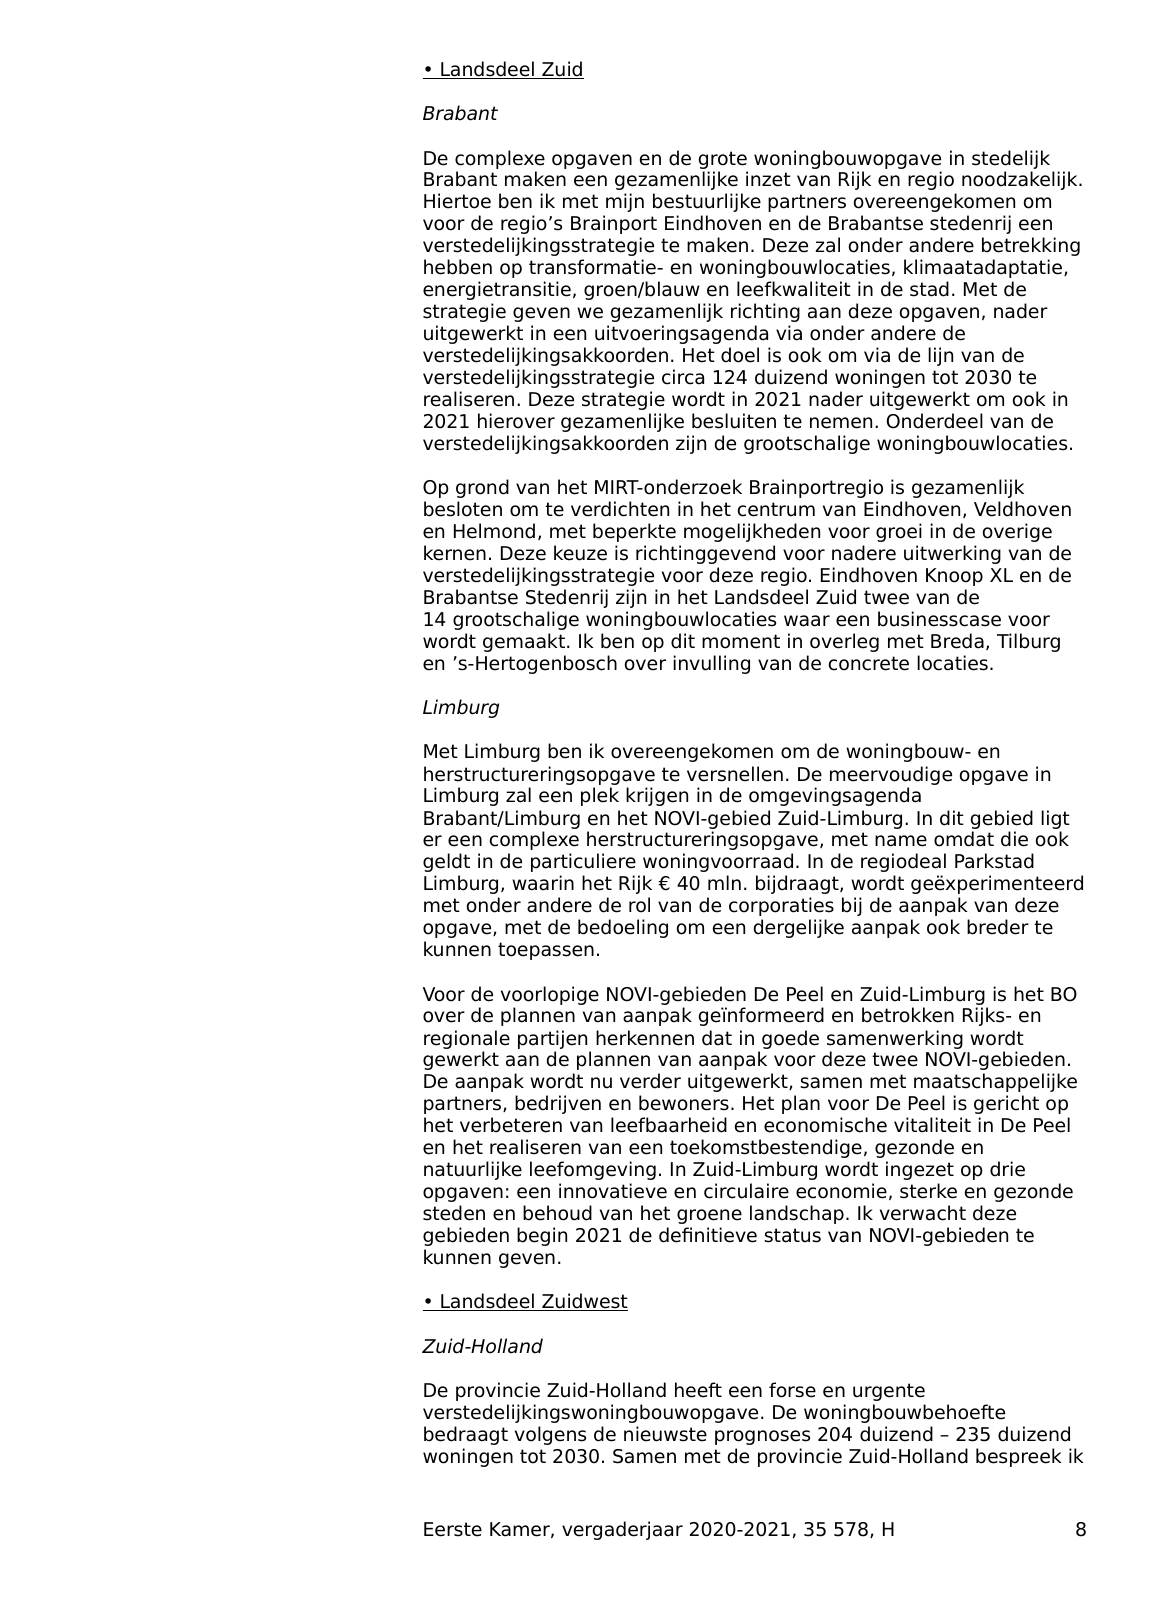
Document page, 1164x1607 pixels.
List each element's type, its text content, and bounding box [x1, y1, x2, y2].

text Met Limburg ben ik overeengekomen om de woningbouw- en herstructureringsopgave te versnellen. De meervoudige opgave in Limburg zal een plek krijgen in de omgevingsagenda Brabant/Limburg en het NOVI-gebied Zuid-Limburg. In dit gebied ligt er een complexe herstructureringsopgave, met name omdat die ook geldt in de particuliere woningvoorraad. In de regiodeal Parkstad Limburg, waarin het Rijk € 40 mln. bijdraagt, wordt geëxperimenteerd met onder andere de rol van de corporaties bij de aanpak van deze opgave, met de bedoeling om een dergelijke aanpak ook breder te kunnen toepassen. [422, 741, 1087, 961]
text Voor de voorlopige NOVI-gebieden De Peel en Zuid-Limburg is het BO over de plannen van aanpak geïnformeerd en betrokken Rijks- en regionale partijen herkennen dat in goede samenwerking wordt gewerkt aan de plannen van aanpak voor deze twee NOVI-gebieden. De aanpak wordt nu verder uitgewerkt, samen met maatschappelijke partners, bedrijven en bewoners. Het plan voor De Peel is gericht op het verbeteren van leefbaarheid en economische vitaliteit in De Peel en het realiseren van een toekomstbestendige, gezonde en natuurlijke leefomgeving. In Zuid-Limburg wordt ingezet op drie opgaven: een innovatieve en circulaire economie, sterke en gezonde steden en behoud van het groene landschap. Ik verwacht deze gebieden begin 2021 de definitieve status van NOVI-gebieden te kunnen geven. [422, 983, 1087, 1269]
subtitle Limburg [422, 697, 1087, 719]
text Op grond van het MIRT-onderzoek Brainportregio is gezamenlijk besloten om te verdichten in het centrum van Eindhoven, Veldhoven en Helmond, met beperkte mogelijkheden voor groei in de overige kernen. Deze keuze is richtinggevend voor nadere uitwerking van de verstedelijkingsstrategie voor deze regio. Eindhoven Knoop XL en de Brabantse Stedenrij zijn in het Landsdeel Zuid twee van de 14 grootschalige woningbouwlocaties waar een businesscase voor wordt gemaakt. Ik ben op dit moment in overleg met Breda, Tilburg en ’s-Hertogenbosch over invulling van de concrete locaties. [422, 477, 1087, 675]
text De complexe opgaven en de grote woningbouwopgave in stedelijk Brabant maken een gezamenlijke inzet van Rijk en regio noodzakelijk. Hiertoe ben ik met mijn bestuurlijke partners overeengekomen om voor de regio’s Brainport Eindhoven en de Brabantse stedenrij een verstedelijkingsstrategie te maken. Deze zal onder andere betrekking hebben op transformatie- en woningbouwlocaties, klimaatadaptatie, energietransitie, groen/blauw en leefkwaliteit in de stad. Met de strategie geven we gezamenlijk richting aan deze opgaven, nader uitgewerkt in een uitvoeringsagenda via onder andere de verstedelijkingsakkoorden. Het doel is ook om via de lijn van de verstedelijkingsstrategie circa 124 duizend woningen tot 2030 te realiseren. Deze strategie wordt in 2021 nader uitgewerkt om ook in 2021 hierover gezamenlijke besluiten te nemen. Onderdeel van de verstedelijkingsakkoorden zijn de grootschalige woningbouwlocaties. [422, 147, 1087, 455]
subtitle • Landsdeel Zuid [422, 59, 1087, 81]
text De provincie Zuid-Holland heeft een forse en urgente verstedelijkingswoningbouwopgave. De woningbouwbehoefte bedraagt volgens de nieuwste prognoses 204 duizend – 235 duizend woningen tot 2030. Samen met de provincie Zuid-Holland bespreek ik [422, 1380, 1087, 1468]
subtitle • Landsdeel Zuidwest [422, 1291, 1087, 1313]
subtitle Zuid-Holland [422, 1336, 1087, 1357]
subtitle Brabant [422, 103, 1087, 125]
